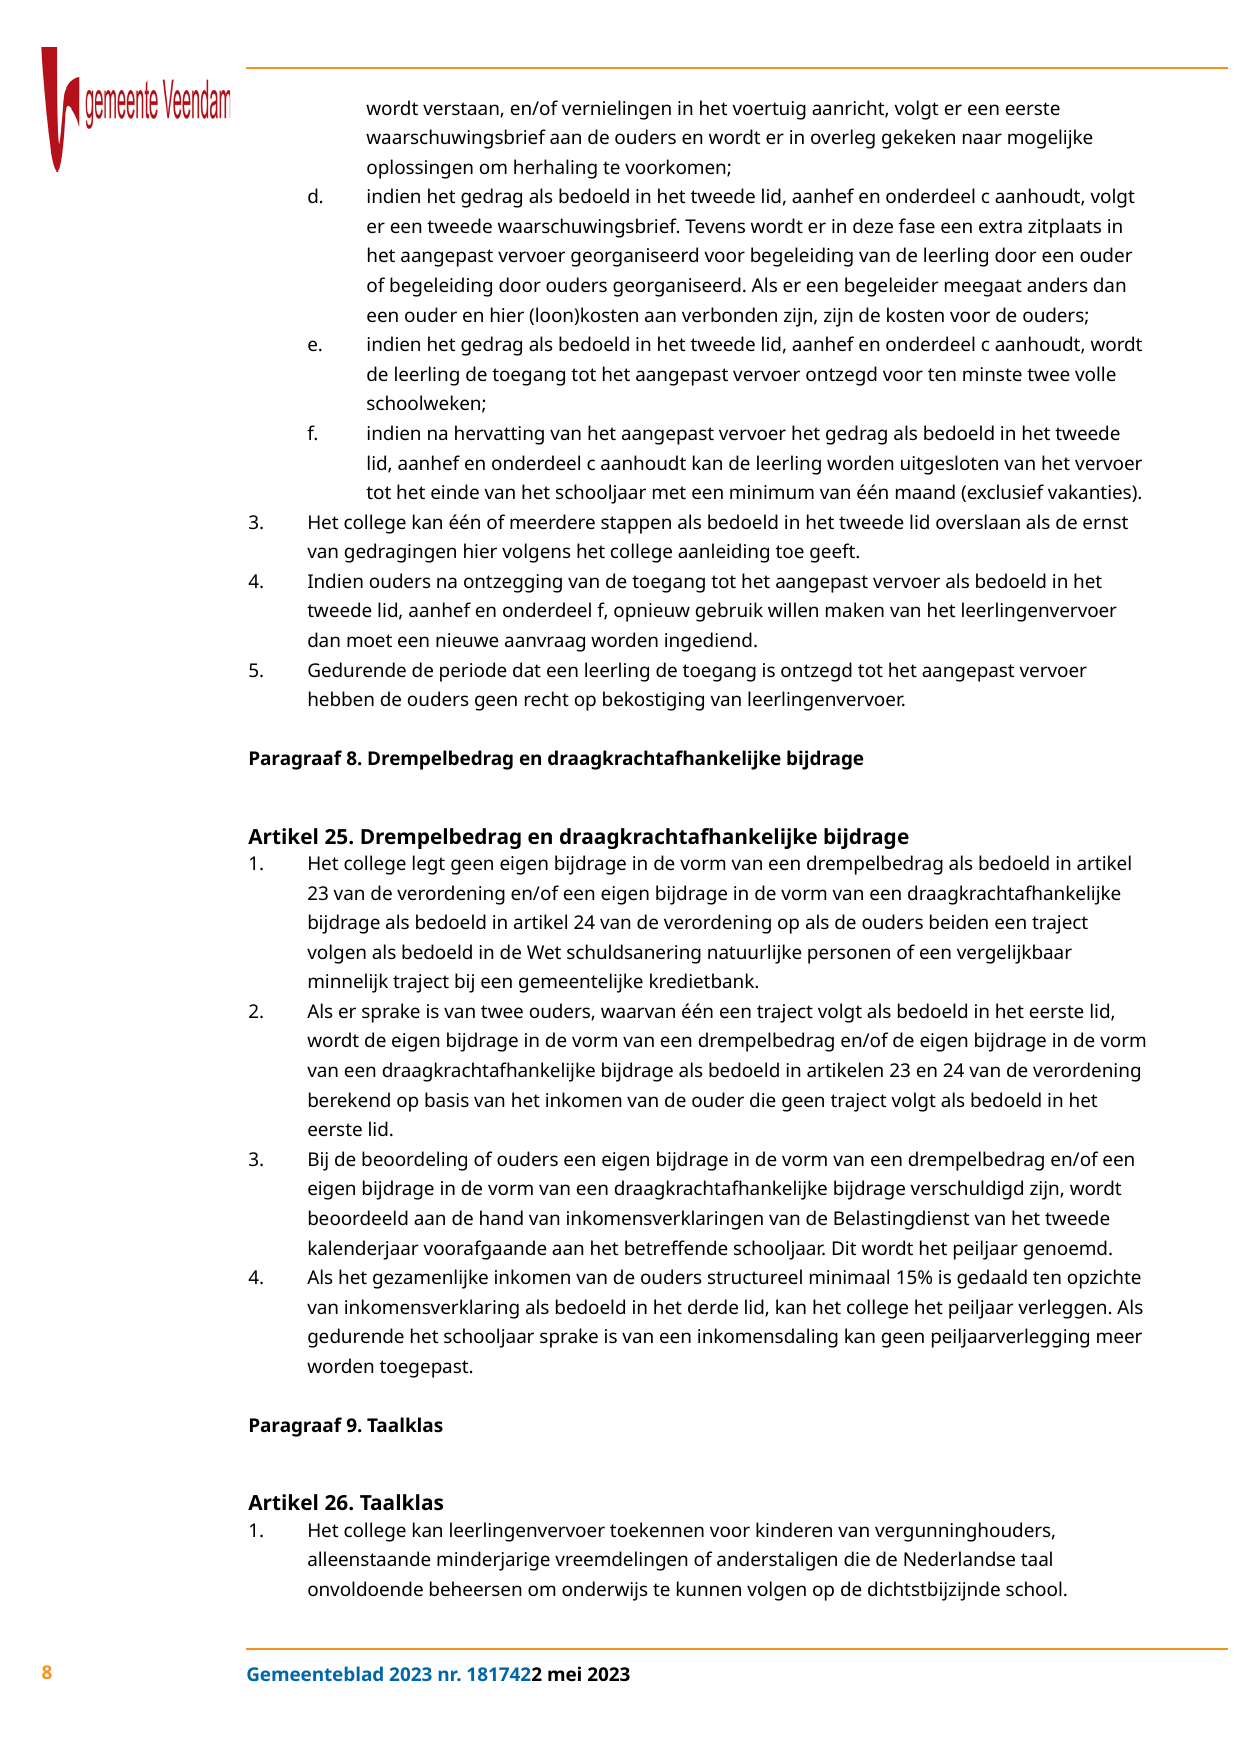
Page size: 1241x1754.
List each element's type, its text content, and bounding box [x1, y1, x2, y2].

text Artikel 26. Taalklas [248, 1488, 1152, 1517]
list Het college legt geen eigen bijdrage in de vorm van een drempelbedrag als bedoeld in artikel 23 van de verordening en/of een eigen bijdrage in de vorm van een draagkrachtafhankelijke bijdrage als bedoeld in artikel 24 van de verordening op als de ouders beiden een traject volgen als bedoeld in de Wet schuldsanering natuurlijke personen of een vergelijkbaar minnelijk traject bij een gemeentelijke kredietbank. [248, 850, 1152, 994]
list indien het gedrag als bedoeld in het tweede lid, aanhef en onderdeel c aanhoudt, wordt de leerling de toegang tot het aangepast vervoer ontzegd voor ten minste twee volle schoolweken; [307, 331, 1152, 416]
list Als het gezamenlijke inkomen van de ouders structureel minimaal 15% is gedaald ten opzichte van inkomensverklaring als bedoeld in het derde lid, kan het college het peiljaar verleggen. Als gedurende het schooljaar sprake is van een inkomensdaling kan geen peiljaarverlegging meer worden toegepast. [248, 1264, 1152, 1379]
list Het college kan één of meerdere stappen als bedoeld in het tweede lid overslaan als de ernst van gedragingen hier volgens het college aanleiding toe geeft. [248, 509, 1152, 564]
list wordt verstaan, en/of vernielingen in het voertuig aanricht, volgt er een eerste waarschuwingsbrief aan de ouders en wordt er in overleg gekeken naar mogelijke oplossingen om herhaling te voorkomen; [307, 95, 1152, 180]
list indien het gedrag als bedoeld in het tweede lid, aanhef en onderdeel c aanhoudt, volgt er een tweede waarschuwingsbrief. Tevens wordt er in deze fase een extra zitplaats in het aangepast vervoer georganiseerd voor begeleiding van de leerling door een ouder of begeleiding door ouders georganiseerd. Als er een begeleider meegaat anders dan een ouder en hier (loon)kosten aan verbonden zijn, zijn de kosten voor de ouders; [307, 183, 1152, 328]
list Bij de beoordeling of ouders een eigen bijdrage in de vorm van een drempelbedrag en/of een eigen bijdrage in de vorm van een draagkrachtafhankelijke bijdrage verschuldigd zijn, wordt beoordeeld aan de hand van inkomensverklaringen van de Belastingdienst van het tweede kalenderjaar voorafgaande aan het betreffende schooljaar. Dit wordt het peiljaar genoemd. [248, 1146, 1152, 1261]
list Gedurende de periode dat een leerling de toegang is ontzegd tot het aangepast vervoer hebben de ouders geen recht op bekostiging van leerlingenvervoer. [248, 657, 1152, 712]
list Als er sprake is van twee ouders, waarvan één een traject volgt als bedoeld in het eerste lid, wordt de eigen bijdrage in de vorm van een drempelbedrag en/of de eigen bijdrage in de vorm van een draagkrachtafhankelijke bijdrage als bedoeld in artikelen 23 en 24 van de verordening berekend op basis van het inkomen van de ouder die geen traject volgt als bedoeld in het eerste lid. [248, 998, 1152, 1142]
list indien na hervatting van het aangepast vervoer het gedrag als bedoeld in het tweede lid, aanhef en onderdeel c aanhoudt kan de leerling worden uitgesloten van het vervoer tot het einde van het schooljaar met een minimum van één maand (exclusief vakanties). [307, 420, 1152, 505]
list Het college kan leerlingenvervoer toekennen voor kinderen van vergunninghouders, alleenstaande minderjarige vreemdelingen of anderstaligen die de Nederlandse taal onvoldoende beheersen om onderwijs te kunnen volgen op de dichtstbijzijnde school. [248, 1517, 1152, 1602]
text Artikel 25. Drempelbedrag en draagkrachtafhankelijke bijdrage [248, 822, 1152, 850]
list Indien ouders na ontzegging van de toegang tot het aangepast vervoer als bedoeld in het tweede lid, aanhef en onderdeel f, opnieuw gebruik willen maken van het leerlingenvervoer dan moet een nieuwe aanvraag worden ingediend. [248, 568, 1152, 653]
picture [41, 47, 231, 172]
text Paragraaf 8. Drempelbedrag en draagkrachtafhankelijke bijdrage [248, 746, 1152, 771]
text Paragraaf 9. Taalklas [248, 1412, 1152, 1438]
